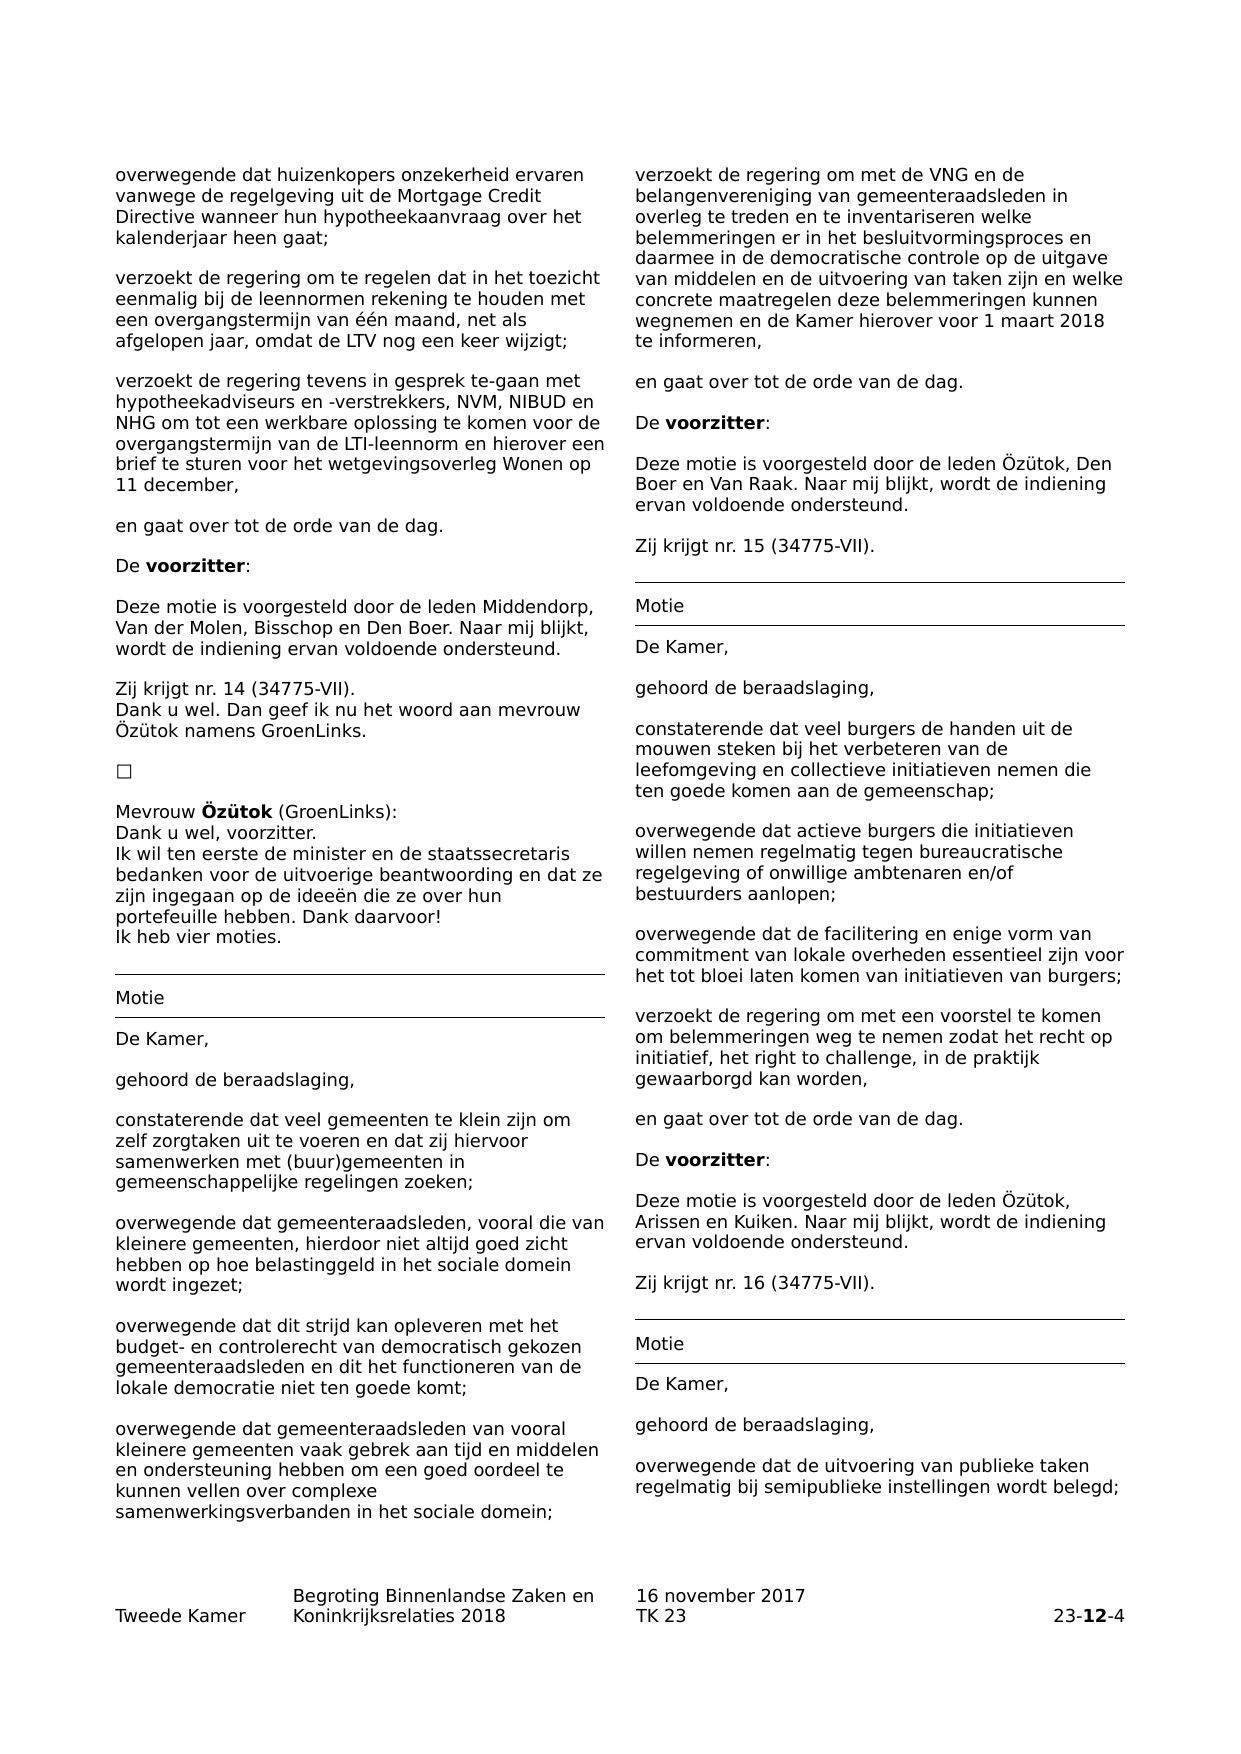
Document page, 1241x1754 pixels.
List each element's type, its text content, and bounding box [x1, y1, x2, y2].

text overwegende dat de uitvoering van publieke taken regelmatig bij semipublieke instellingen wordt belegd; [635, 1456, 1125, 1497]
text ⬜ [115, 762, 605, 782]
text De Kamer, [635, 1374, 1125, 1395]
text en gaat over tot de orde van de dag. [635, 1109, 1125, 1130]
text verzoekt de regering om te regelen dat in het toezicht eenmalig bij de leennormen rekening te houden met een overgangstermijn van één maand, net als afgelopen jaar, omdat de LTV nog een keer wijzigt; [115, 268, 605, 351]
text gehoord de beraadslaging, [635, 678, 1125, 698]
text gehoord de beraadslaging, [635, 1415, 1125, 1436]
text Mevrouw Özütok (GroenLinks): [115, 802, 605, 823]
text Motie [635, 596, 1125, 617]
text Deze motie is voorgesteld door de leden Özütok, Arissen en Kuiken. Naar mij blijkt, wordt de indiening ervan voldoende ondersteund. [635, 1191, 1125, 1253]
text overwegende dat dit strijd kan opleveren met het budget- en controlerecht van democratisch gekozen gemeenteraadsleden en dit het functioneren van de lokale democratie niet ten goede komt; [115, 1316, 605, 1399]
text De Kamer, [115, 1029, 605, 1049]
text De voorzitter: [635, 413, 1125, 433]
text en gaat over tot de orde van de dag. [635, 372, 1125, 393]
text Zij krijgt nr. 14 (34775-VII). [115, 679, 605, 700]
text Motie [115, 988, 605, 1009]
text Dank u wel. Dan geef ik nu het woord aan mevrouw Özütok namens GroenLinks. [115, 700, 605, 742]
text verzoekt de regering tevens in gesprek te-gaan met hypotheekadviseurs en -verstrekkers, NVM, NIBUD en NHG om tot een werkbare oplossing te komen voor de overgangstermijn van de LTI-leennorm en hierover een brief te sturen voor het wetgevingsoverleg Wonen op 11 december, [115, 371, 605, 496]
text Ik wil ten eerste de minister en de staatssecretaris bedanken voor de uitvoerige beantwoording en dat ze zijn ingegaan op de ideeën die ze over hun portefeuille hebben. Dank daarvoor! [115, 844, 605, 927]
text Zij krijgt nr. 15 (34775-VII). [635, 536, 1125, 556]
text overwegende dat gemeenteraadsleden, vooral die van kleinere gemeenten, hierdoor niet altijd goed zicht hebben op hoe belastinggeld in het sociale domein wordt ingezet; [115, 1213, 605, 1296]
text De Kamer, [635, 637, 1125, 658]
text De voorzitter: [635, 1150, 1125, 1171]
text constaterende dat veel burgers de handen uit de mouwen steken bij het verbeteren van de leefomgeving en collectieve initiatieven nemen die ten goede komen aan de gemeenschap; [635, 718, 1125, 801]
text overwegende dat gemeenteraadsleden van vooral kleinere gemeenten vaak gebrek aan tijd en middelen en ondersteuning hebben om een goed oordeel te kunnen vellen over complexe samenwerkingsverbanden in het sociale domein; [115, 1419, 605, 1522]
text Deze motie is voorgesteld door de leden Özütok, Den Boer en Van Raak. Naar mij blijkt, wordt de indiening ervan voldoende ondersteund. [635, 453, 1125, 516]
text Zij krijgt nr. 16 (34775-VII). [635, 1273, 1125, 1294]
text overwegende dat actieve burgers die initiatieven willen nemen regelmatig tegen bureaucratische regelgeving of onwillige ambtenaren en/of bestuurders aanlopen; [635, 821, 1125, 904]
text Dank u wel, voorzitter. [115, 823, 605, 844]
text overwegende dat de facilitering en enige vorm van commitment van lokale overheden essentieel zijn voor het tot bloei laten komen van initiatieven van burgers; [635, 924, 1125, 986]
text Deze motie is voorgesteld door de leden Middendorp, Van der Molen, Bisschop en Den Boer. Naar mij blijkt, wordt de indiening ervan voldoende ondersteund. [115, 597, 605, 659]
text constaterende dat veel gemeenten te klein zijn om zelf zorgtaken uit te voeren en dat zij hiervoor samenwerken met (buur)gemeenten in gemeenschappelijke regelingen zoeken; [115, 1110, 605, 1193]
text gehoord de beraadslaging, [115, 1069, 605, 1090]
text Ik heb vier moties. [115, 927, 605, 948]
text en gaat over tot de orde van de dag. [115, 516, 605, 536]
text Motie [635, 1333, 1125, 1354]
text verzoekt de regering om met een voorstel te komen om belemmeringen weg te nemen zodat het recht op initiatief, het right to challenge, in de praktijk gewaarborgd kan worden, [635, 1006, 1125, 1089]
text De voorzitter: [115, 556, 605, 577]
text verzoekt de regering om met de VNG en de belangenvereniging van gemeenteraadsleden in overleg te treden en te inventariseren welke belemmeringen er in het besluitvormingsproces en daarmee in de democratische controle op de uitgave van middelen en de uitvoering van taken zijn en welke concrete maatregelen deze belemmeringen kunnen wegnemen en de Kamer hierover voor 1 maart 2018 te informeren, [635, 165, 1125, 352]
text overwegende dat huizenkopers onzekerheid ervaren vanwege de regelgeving uit de Mortgage Credit Directive wanneer hun hypotheekaanvraag over het kalenderjaar heen gaat; [115, 165, 605, 248]
